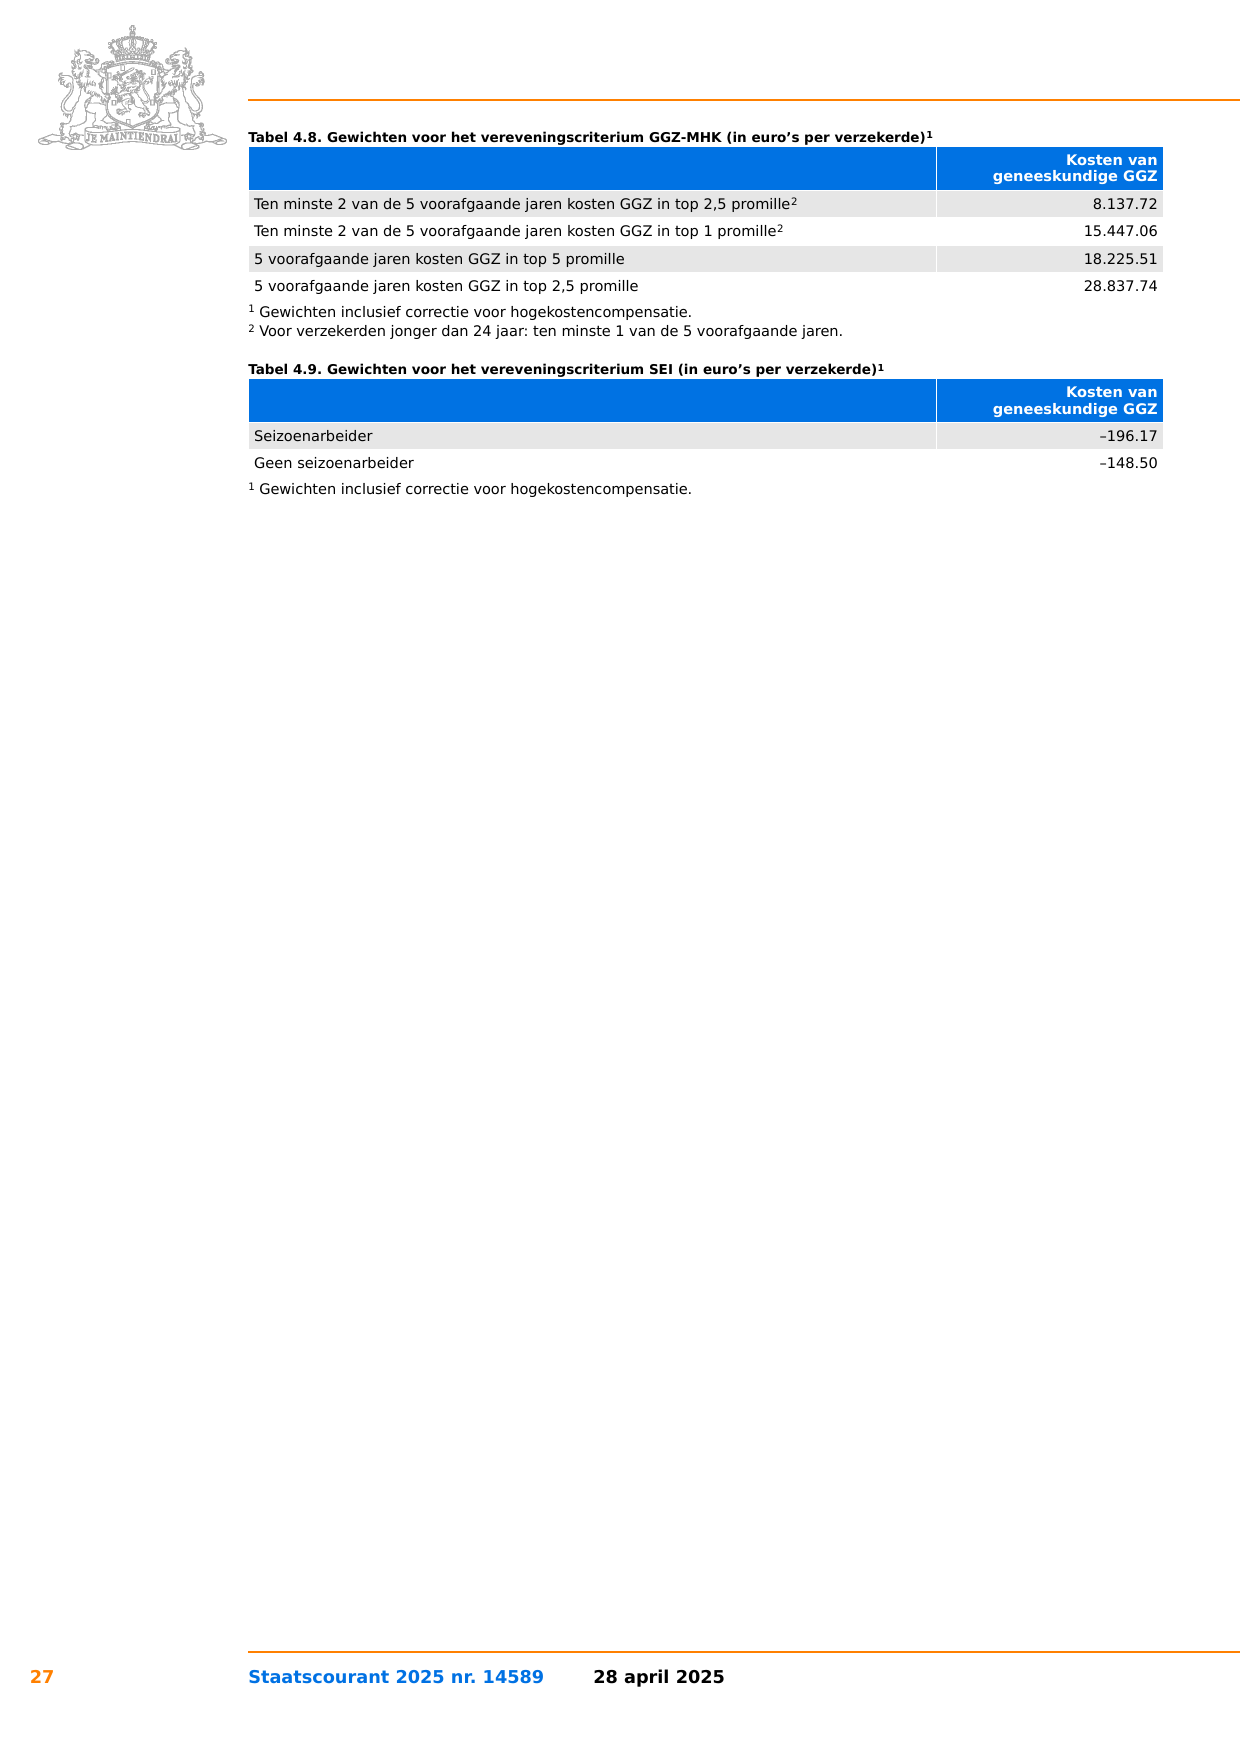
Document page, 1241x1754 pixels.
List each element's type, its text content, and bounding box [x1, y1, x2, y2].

table_header Tabel 4.9. Gewichten voor het vereveningscriterium SEI (in euro’s per verzekerde)1 [248, 362, 1163, 378]
table_cell Geen seizoenarbeider [249, 451, 936, 477]
table_cell [249, 147, 936, 190]
table_cell 28.837.74 [937, 273, 1163, 299]
table_cell Kosten van geneeskundige GGZ [937, 147, 1163, 190]
table_cell Kosten van geneeskundige GGZ [937, 379, 1163, 422]
table_cell Ten minste 2 van de 5 voorafgaande jaren kosten GGZ in top 2,5 promille2 [249, 191, 936, 217]
table_cell Seizoenarbeider [249, 423, 936, 449]
table_cell –148.50 [937, 451, 1163, 477]
table_cell 18.225.51 [937, 246, 1163, 272]
table_cell Ten minste 2 van de 5 voorafgaande jaren kosten GGZ in top 1 promille2 [249, 219, 936, 245]
table_cell 1 Gewichten inclusief correctie voor hogekostencompensatie. [248, 478, 1163, 498]
table_header Tabel 4.8. Gewichten voor het vereveningscriterium GGZ-MHK (in euro’s per verzekerde)1 [248, 130, 1163, 146]
picture [38, 25, 227, 150]
table_cell 8.137.72 [937, 191, 1163, 217]
table_cell [249, 379, 936, 422]
table_cell 15.447.06 [937, 219, 1163, 245]
table_cell 5 voorafgaande jaren kosten GGZ in top 5 promille [249, 246, 936, 272]
table_cell 5 voorafgaande jaren kosten GGZ in top 2,5 promille [249, 273, 936, 299]
table_cell –196.17 [937, 423, 1163, 449]
table_cell 1 Gewichten inclusief correctie voor hogekostencompensatie. 2 Voor verzekerden jonger dan 24 jaar: ten minste 1 van de 5 voorafgaande jaren. [248, 301, 1163, 340]
